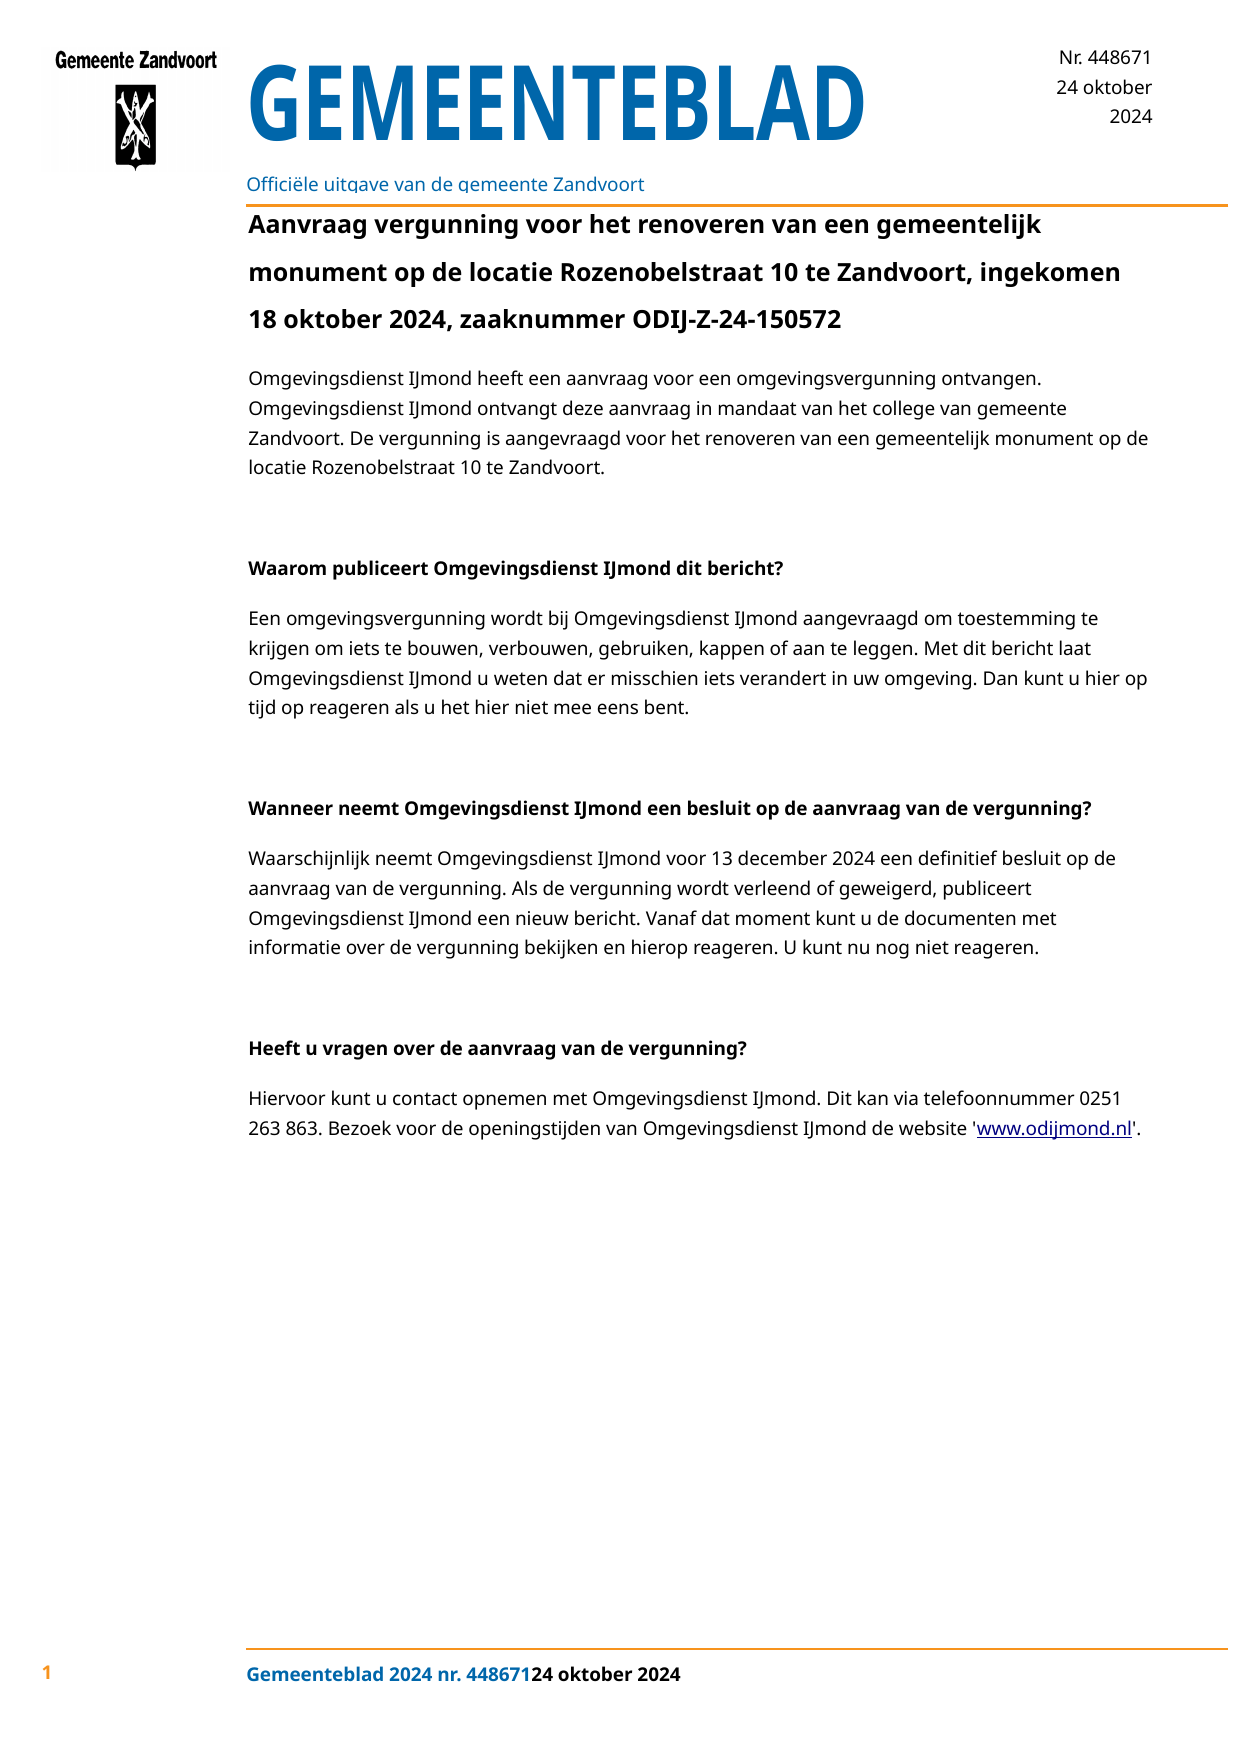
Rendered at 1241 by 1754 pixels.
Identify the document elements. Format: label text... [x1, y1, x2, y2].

picture [41, 47, 231, 172]
text Een omgevingsvergunning wordt bij Omgevingsdienst IJmond aangevraagd om toestemming te krijgen om iets te bouwen, verbouwen, gebruiken, kappen of aan te leggen. Met dit bericht laat Omgevingsdienst IJmond u weten dat er misschien iets verandert in uw omgeving. Dan kunt u hier op tijd op reageren als u het hier niet mee eens bent. [248, 606, 1152, 720]
text Hiervoor kunt u contact opnemen met Omgevingsdienst IJmond. Dit kan via telefoonnummer 0251 263 863. Bezoek voor de openingstijden van Omgevingsdienst IJmond de website 'www.odijmond.nl'. [248, 1086, 1152, 1141]
text Waarschijnlijk neemt Omgevingsdienst IJmond voor 13 december 2024 een definitief besluit op de aanvraag van de vergunning. Als de vergunning wordt verleend of geweigerd, publiceert Omgevingsdienst IJmond een nieuw bericht. Vanaf dat moment kunt u de documenten met informatie over de vergunning bekijken en hierop reageren. U kunt nu nog niet reageren. [248, 846, 1152, 960]
text Wanneer neemt Omgevingsdienst IJmond een besluit op de aanvraag van de vergunning? [248, 795, 1152, 821]
text Aanvraag vergunning voor het renoveren van een gemeentelijk monument op de locatie Rozenobelstraat 10 te Zandvoort, ingekomen 18 oktober 2024, zaaknummer ODIJ-Z-24-150572 [248, 207, 1152, 336]
text Waarom publiceert Omgevingsdienst IJmond dit bericht? [248, 555, 1152, 581]
text Heeft u vragen over de aanvraag van de vergunning? [248, 1035, 1152, 1061]
text Omgevingsdienst IJmond heeft een aanvraag voor een omgevingsvergunning ontvangen. Omgevingsdienst IJmond ontvangt deze aanvraag in mandaat van het college van gemeente Zandvoort. De vergunning is aangevraagd voor het renoveren van een gemeentelijk monument op de locatie Rozenobelstraat 10 te Zandvoort. [248, 366, 1152, 480]
